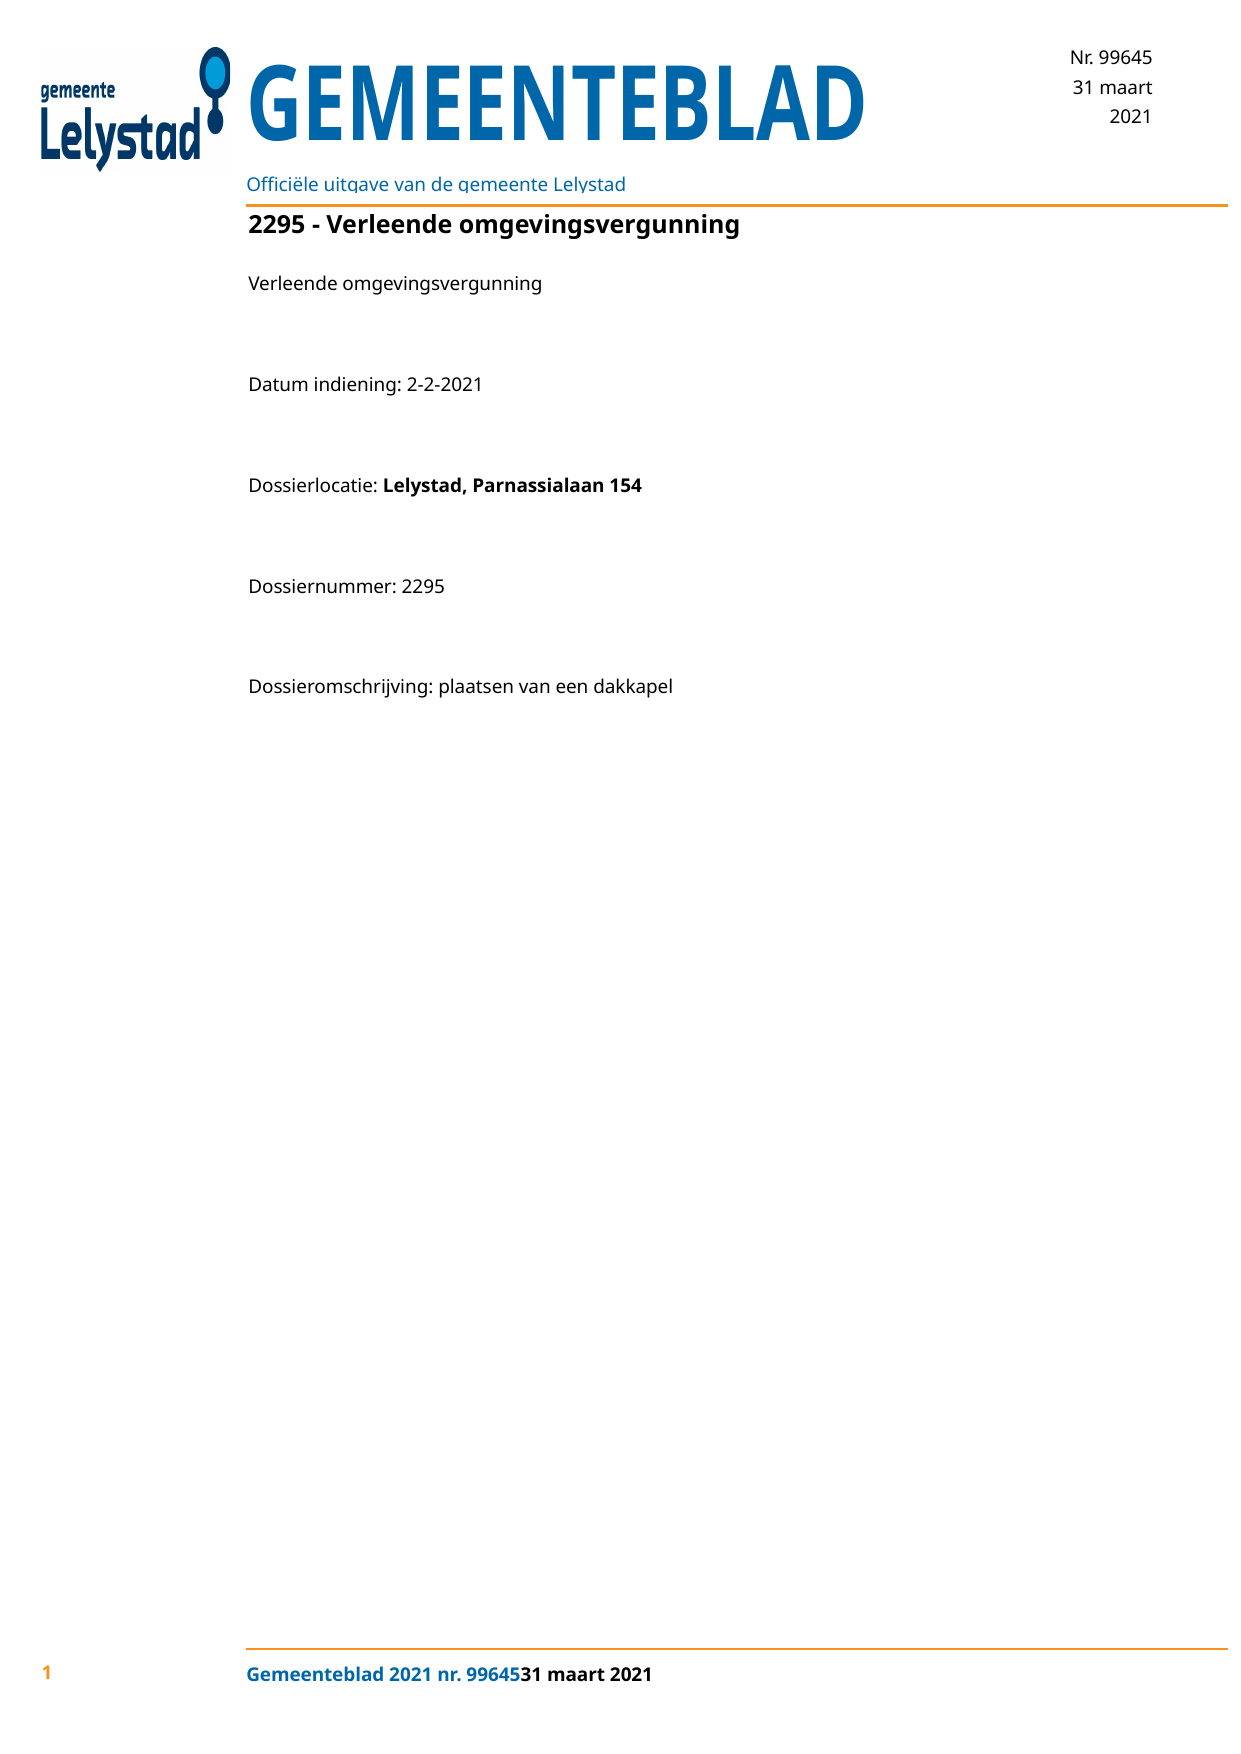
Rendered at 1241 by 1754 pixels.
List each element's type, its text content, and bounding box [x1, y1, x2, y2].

text Dossieromschrijving: plaatsen van een dakkapel [248, 674, 1152, 699]
text Verleende omgevingsvergunning [248, 270, 1152, 296]
text Datum indiening: 2-2-2021 [248, 371, 1152, 397]
text Dossierlocatie: Lelystad, Parnassialaan 154 [248, 472, 1152, 498]
text 2295 - Verleende omgevingsvergunning [248, 207, 1152, 241]
picture [41, 47, 231, 172]
text Dossiernummer: 2295 [248, 573, 1152, 598]
